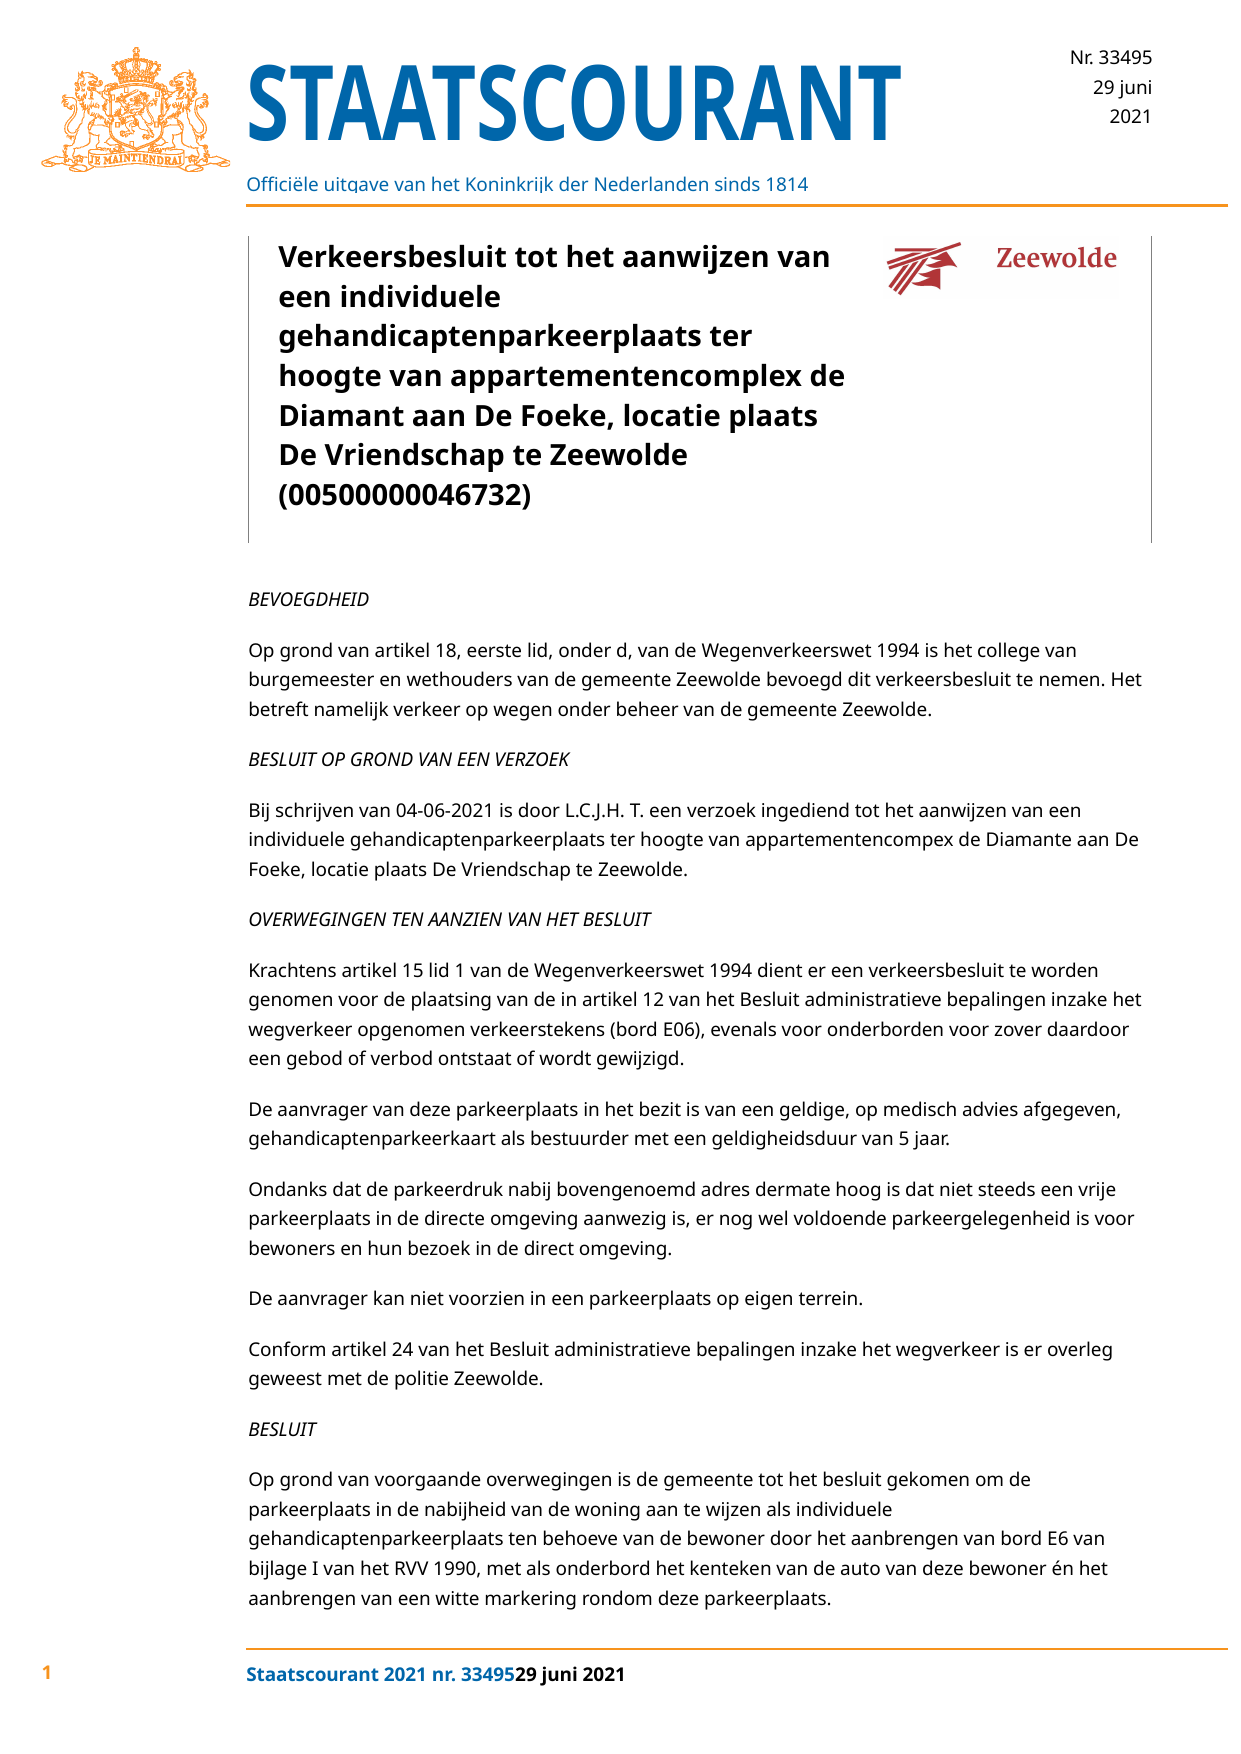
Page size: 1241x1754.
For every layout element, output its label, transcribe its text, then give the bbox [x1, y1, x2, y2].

picture [41, 47, 231, 172]
text Op grond van artikel 18, eerste lid, onder d, van de Wegenverkeerswet 1994 is het college van burgemeester en wethouders van de gemeente Zeewolde bevoegd dit verkeersbesluit te nemen. Het betreft namelijk verkeer op wegen onder beheer van de gemeente Zeewolde. [248, 637, 1152, 722]
text Krachtens artikel 15 lid 1 van de Wegenverkeerswet 1994 dient er een verkeersbesluit te worden genomen voor de plaatsing van de in artikel 12 van het Besluit administratieve bepalingen inzake het wegverkeer opgenomen verkeerstekens (bord E06), evenals voor onderborden voor zover daardoor een gebod of verbod ontstaat of wordt gewijzigd. [248, 957, 1152, 1071]
text Bij schrijven van 04-06-2021 is door L.C.J.H. T. een verzoek ingediend tot het aanwijzen van een individuele gehandicaptenparkeerplaats ter hoogte van appartementencompex de Diamante aan De Foeke, locatie plaats De Vriendschap te Zeewolde. [248, 797, 1152, 882]
text Op grond van voorgaande overwegingen is de gemeente tot het besluit gekomen om de parkeerplaats in de nabijheid van de woning aan te wijzen als individuele gehandicaptenparkeerplaats ten behoeve van de bewoner door het aanbrengen van bord E6 van bijlage I van het RVV 1990, met als onderbord het kenteken van de auto van deze bewoner én het aanbrengen van een witte markering rondom deze parkeerplaats. [248, 1466, 1152, 1610]
table_header Verkeersbesluit tot het aanwijzen van een individuele gehandicaptenparkeerplaats ter hoogte van appartementencomplex de Diamant aan De Foeke, locatie plaats De Vriendschap te Zeewolde (00500000046732) [249, 236, 850, 543]
text De aanvrager van deze parkeerplaats in het bezit is van een geldige, op medisch advies afgegeven, gehandicaptenparkeerkaart als bestuurder met een geldigheidsduur van 5 jaar. [248, 1096, 1152, 1151]
table_header [850, 236, 1151, 543]
text BEVOEGDHEID [248, 586, 1152, 612]
text De aanvrager kan niet voorzien in een parkeerplaats op eigen terrein. [248, 1286, 1152, 1311]
text OVERWEGINGEN TEN AANZIEN VAN HET BESLUIT [248, 906, 1152, 932]
text Ondanks dat de parkeerdruk nabij bovengenoemd adres dermate hoog is dat niet steeds een vrije parkeerplaats in de directe omgeving aanwezig is, er nog wel voldoende parkeergelegenheid is voor bewoners en hun bezoek in de direct omgeving. [248, 1176, 1152, 1261]
text Conform artikel 24 van het Besluit administratieve bepalingen inzake het wegverkeer is er overleg geweest met de politie Zeewolde. [248, 1336, 1152, 1391]
picture [882, 236, 1119, 299]
text BESLUIT OP GROND VAN EEN VERZOEK [248, 746, 1152, 772]
text BESLUIT [248, 1416, 1152, 1442]
